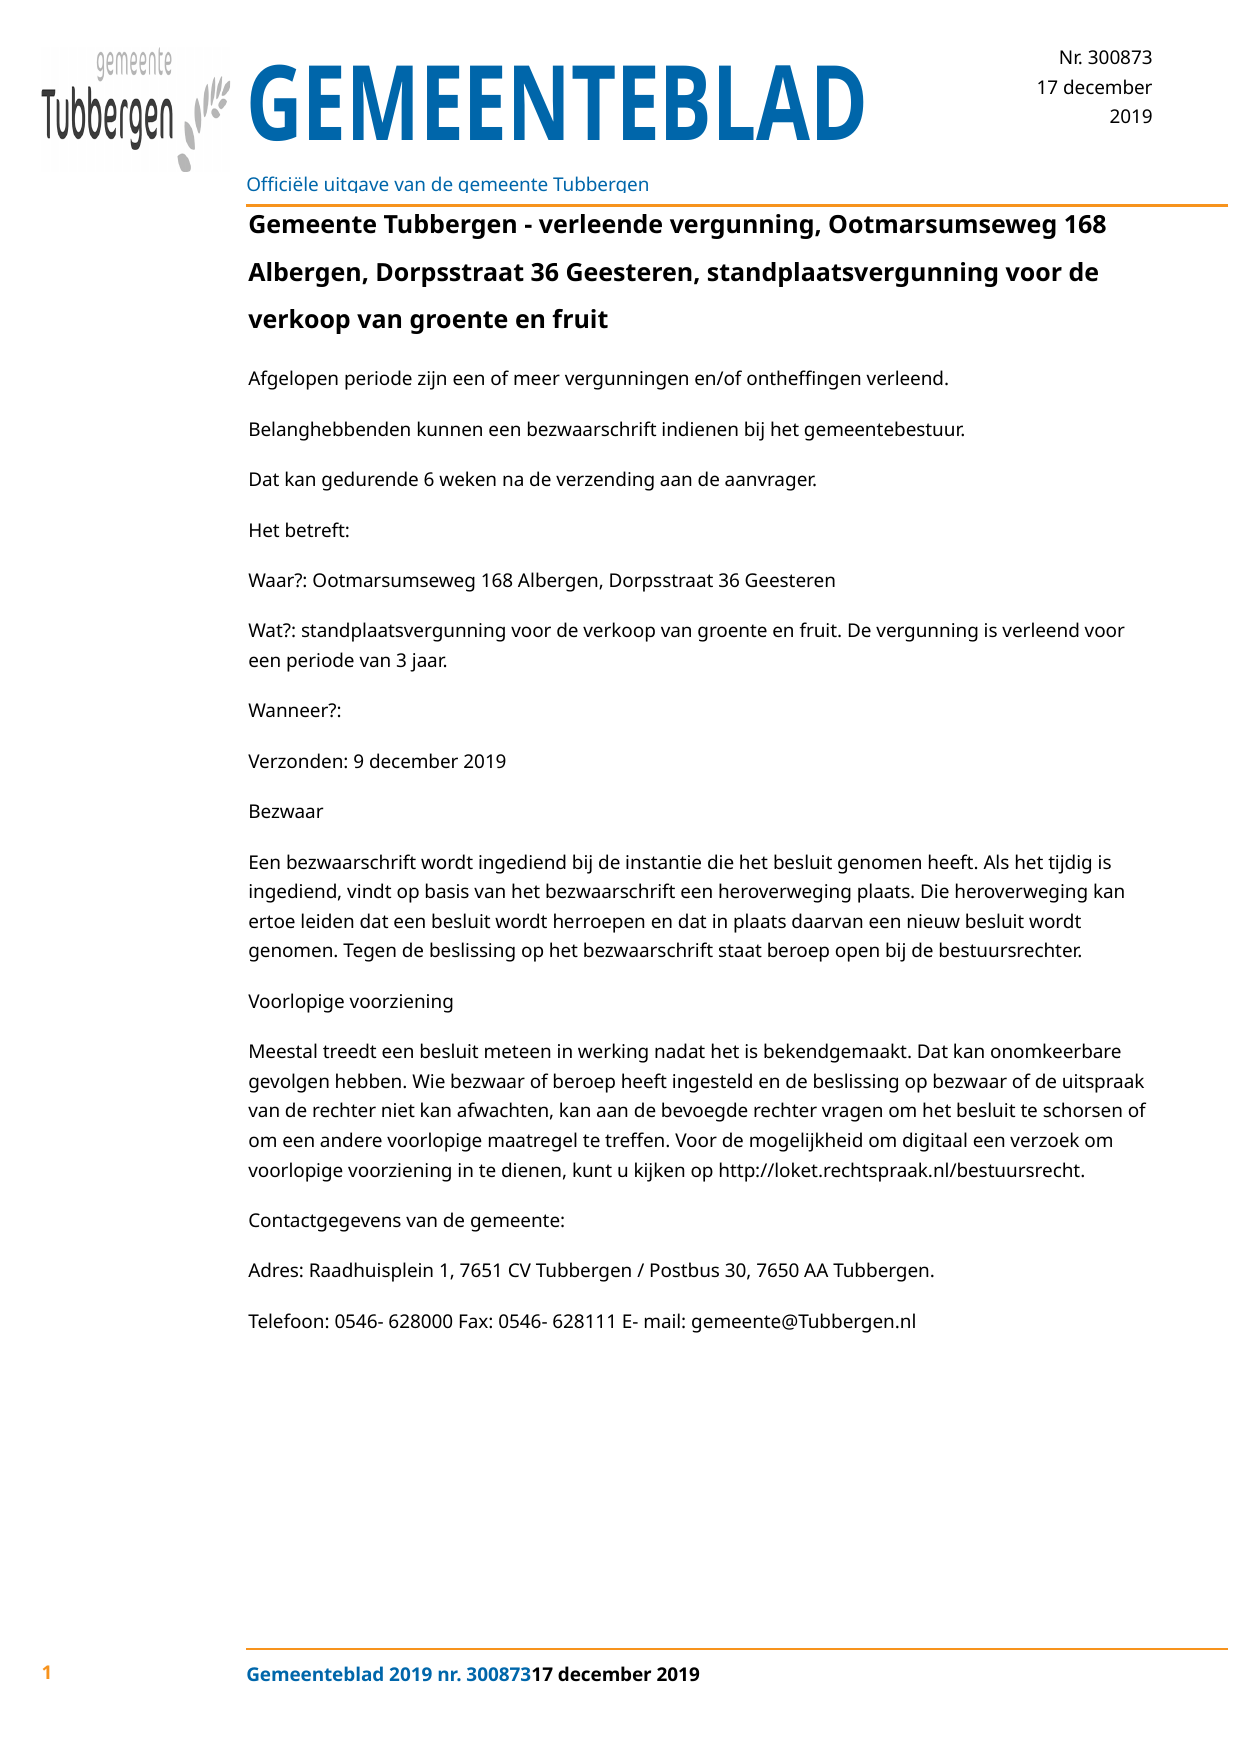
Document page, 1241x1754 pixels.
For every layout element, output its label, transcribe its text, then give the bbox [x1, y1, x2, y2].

text Afgelopen periode zijn een of meer vergunningen en/of ontheffingen verleend. [248, 366, 1152, 391]
picture [41, 47, 231, 172]
text Waar?: Ootmarsumseweg 168 Albergen, Dorpsstraat 36 Geesteren [248, 567, 1152, 593]
text Adres: Raadhuisplein 1, 7651 CV Tubbergen / Postbus 30, 7650 AA Tubbergen. [248, 1258, 1152, 1283]
text Voorlopige voorziening [248, 988, 1152, 1014]
text Belanghebbenden kunnen een bezwaarschrift indienen bij het gemeentebestuur. [248, 416, 1152, 442]
text Wat?: standplaatsvergunning voor de verkoop van groente en fruit. De vergunning is verleend voor een periode van 3 jaar. [248, 618, 1152, 673]
text Gemeente Tubbergen - verleende vergunning, Ootmarsumseweg 168 Albergen, Dorpsstraat 36 Geesteren, standplaatsvergunning voor de verkoop van groente en fruit [248, 207, 1152, 336]
text Een bezwaarschrift wordt ingediend bij de instantie die het besluit genomen heeft. Als het tijdig is ingediend, vindt op basis van het bezwaarschrift een heroverweging plaats. Die heroverweging kan ertoe leiden dat een besluit wordt herroepen en dat in plaats daarvan een nieuw besluit wordt genomen. Tegen de beslissing op het bezwaarschrift staat beroep open bij de bestuursrechter. [248, 849, 1152, 963]
text Bezwaar [248, 798, 1152, 824]
text Telefoon: 0546- 628000 Fax: 0546- 628111 E- mail: gemeente@Tubbergen.nl [248, 1308, 1152, 1334]
text Wanneer?: [248, 698, 1152, 723]
text Meestal treedt een besluit meteen in werking nadat het is bekendgemaakt. Dat kan onomkeerbare gevolgen hebben. Wie bezwaar of beroep heeft ingesteld en de beslissing op bezwaar of de uitspraak van de rechter niet kan afwachten, kan aan de bevoegde rechter vragen om het besluit te schorsen of om een andere voorlopige maatregel te treffen. Voor de mogelijkheid om digitaal een verzoek om voorlopige voorziening in te dienen, kunt u kijken op http://loket.rechtspraak.nl/bestuursrecht. [248, 1038, 1152, 1182]
text Verzonden: 9 december 2019 [248, 748, 1152, 774]
text Het betreft: [248, 517, 1152, 542]
text Contactgegevens van de gemeente: [248, 1207, 1152, 1233]
text Dat kan gedurende 6 weken na de verzending aan de aanvrager. [248, 466, 1152, 492]
